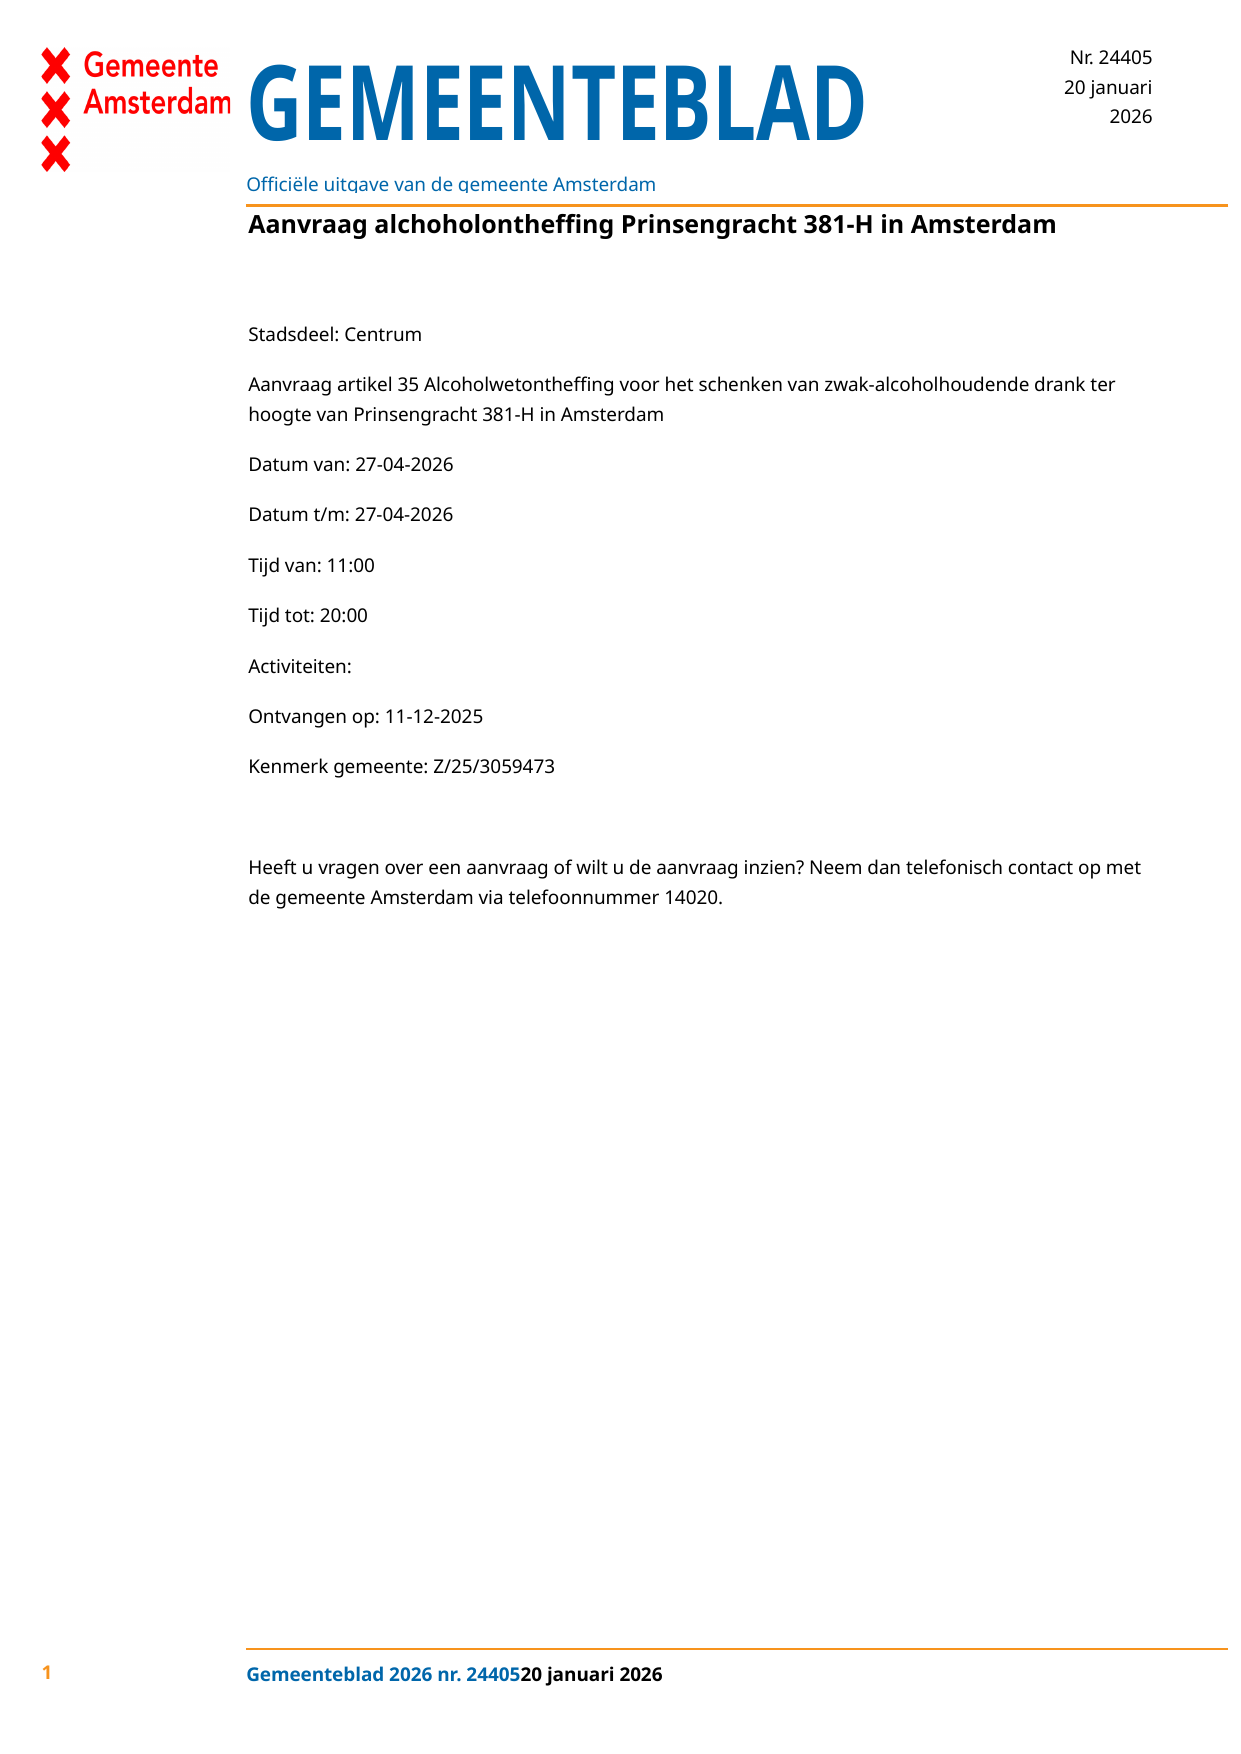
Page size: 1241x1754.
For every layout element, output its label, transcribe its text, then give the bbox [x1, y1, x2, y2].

text Ontvangen op: 11-12-2025 [248, 703, 1152, 729]
text Aanvraag alchoholontheffing Prinsengracht 381-H in Amsterdam [248, 207, 1152, 241]
text Tijd tot: 20:00 [248, 602, 1152, 628]
text Heeft u vragen over een aanvraag of wilt u de aanvraag inzien? Neem dan telefonisch contact op met de gemeente Amsterdam via telefoonnummer 14020. [248, 854, 1152, 910]
text Aanvraag artikel 35 Alcoholwetontheffing voor het schenken van zwak-alcoholhoudende drank ter hoogte van Prinsengracht 381-H in Amsterdam [248, 371, 1152, 426]
picture [41, 47, 231, 172]
text Stadsdeel: Centrum [248, 321, 1152, 346]
text Datum van: 27-04-2026 [248, 451, 1152, 477]
text Datum t/m: 27-04-2026 [248, 502, 1152, 527]
text Kenmerk gemeente: Z/25/3059473 [248, 754, 1152, 779]
text Activiteiten: [248, 653, 1152, 678]
text Tijd van: 11:00 [248, 552, 1152, 578]
